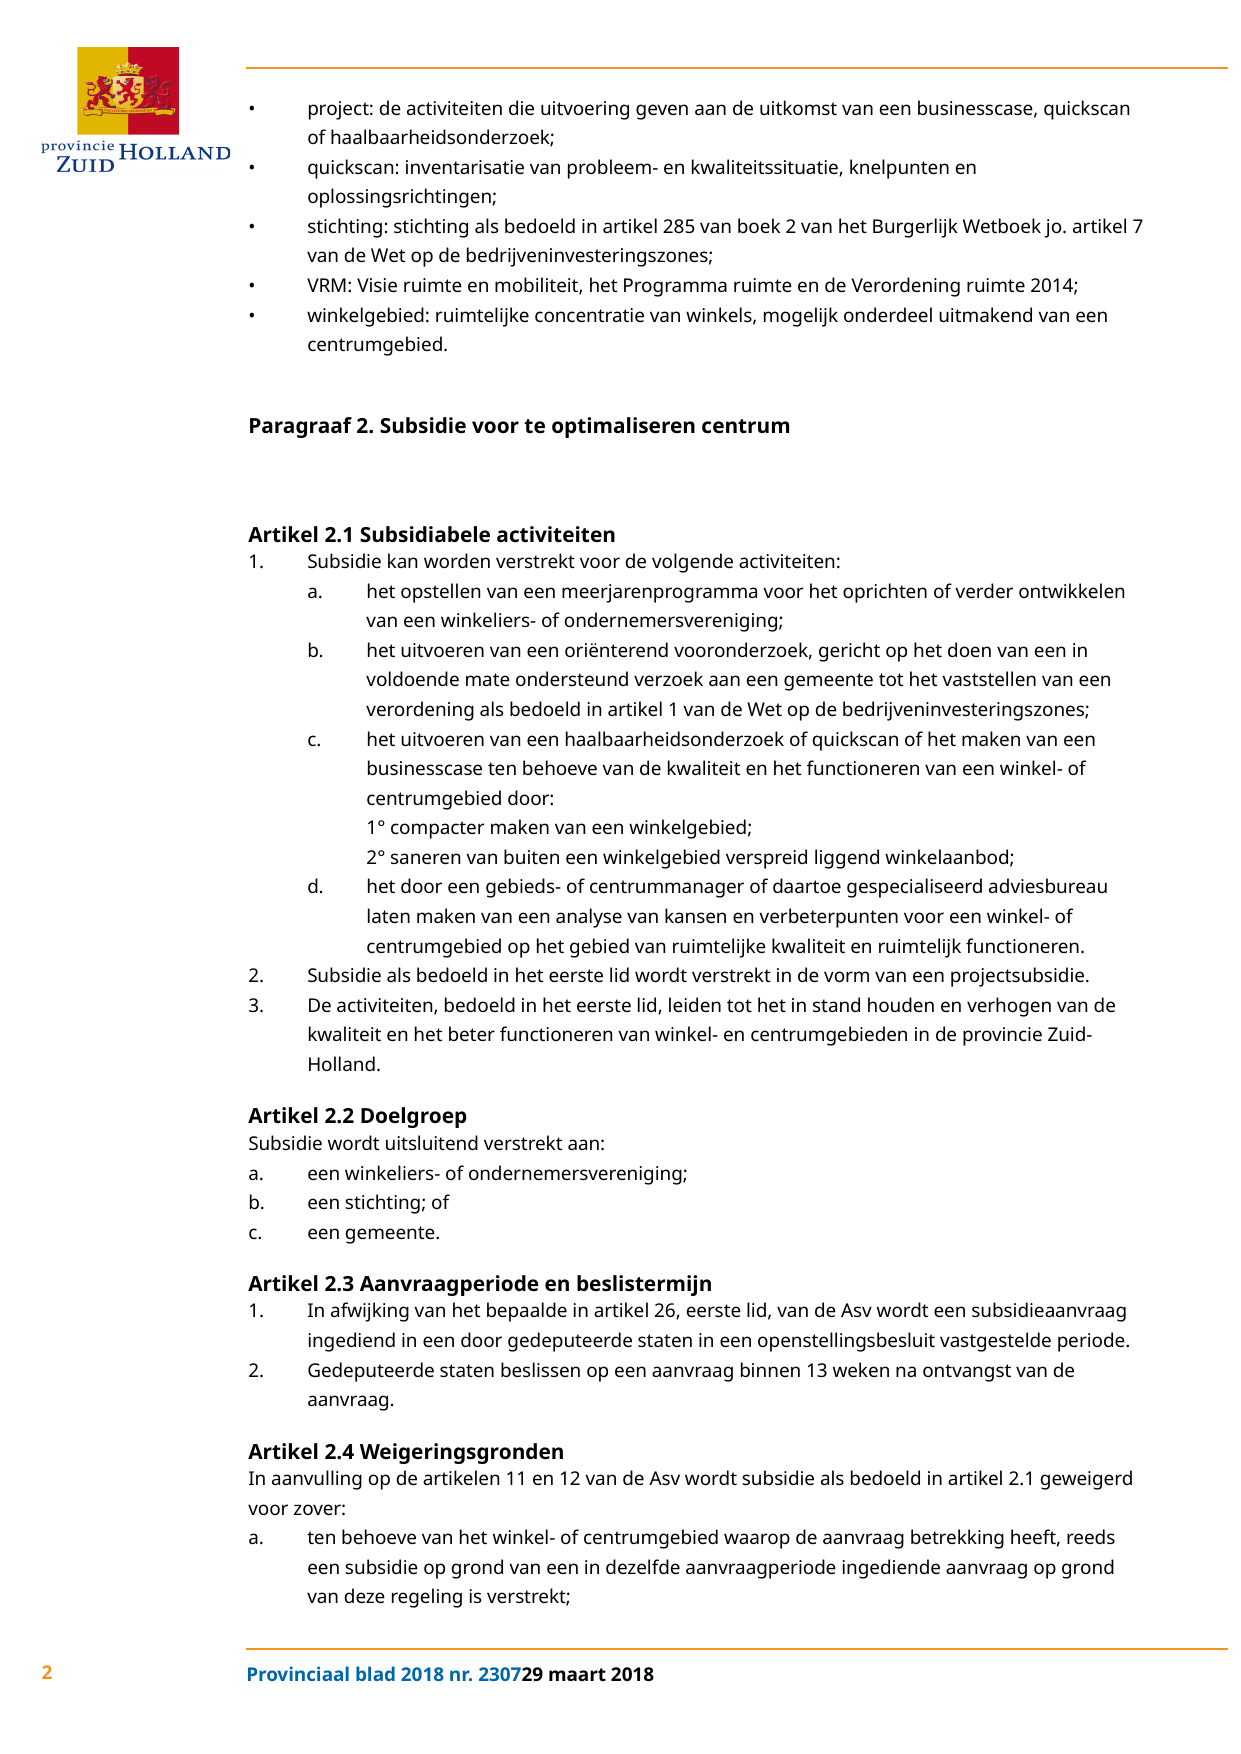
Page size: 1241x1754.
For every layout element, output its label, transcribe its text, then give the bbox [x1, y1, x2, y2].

list het uitvoeren van een haalbaarheidsonderzoek of quickscan of het maken van een businesscase ten behoeve van de kwaliteit en het functioneren van een winkel- of centrumgebied door: [307, 726, 1152, 811]
text Artikel 2.2 Doelgroep [248, 1102, 1152, 1130]
list een winkeliers- of ondernemersvereniging; [248, 1160, 1152, 1185]
list Subsidie als bedoeld in het eerste lid wordt verstrekt in de vorm van een projectsubsidie. [248, 962, 1152, 988]
list 2° saneren van buiten een winkelgebied verspreid liggend winkelaanbod; [307, 844, 1152, 870]
text Artikel 2.3 Aanvraagperiode en beslistermijn [248, 1269, 1152, 1298]
list het uitvoeren van een oriënterend vooronderzoek, gericht op het doen van een in voldoende mate ondersteund verzoek aan een gemeente tot het vaststellen van een verordening als bedoeld in artikel 1 van de Wet op de bedrijveninvesteringszones; [307, 637, 1152, 722]
list In afwijking van het bepaalde in artikel 26, eerste lid, van de Asv wordt een subsidieaanvraag ingediend in een door gedeputeerde staten in een openstellingsbesluit vastgestelde periode. [248, 1298, 1152, 1353]
list ten behoeve van het winkel- of centrumgebied waarop de aanvraag betrekking heeft, reeds een subsidie op grond van een in dezelfde aanvraagperiode ingediende aanvraag op grond van deze regeling is verstrekt; [248, 1524, 1152, 1609]
list het door een gebieds- of centrummanager of daartoe gespecialiseerd adviesbureau laten maken van een analyse van kansen en verbeterpunten voor een winkel- of centrumgebied op het gebied van ruimtelijke kwaliteit en ruimtelijk functioneren. [307, 874, 1152, 959]
list een stichting; of [248, 1189, 1152, 1215]
list project: de activiteiten die uitvoering geven aan de uitkomst van een businesscase, quickscan of haalbaarheidsonderzoek; [248, 95, 1152, 150]
text Artikel 2.1 Subsidiabele activiteiten [248, 520, 1152, 548]
list het opstellen van een meerjarenprogramma voor het oprichten of verder ontwikkelen van een winkeliers- of ondernemersvereniging; [307, 578, 1152, 633]
list Subsidie kan worden verstrekt voor de volgende activiteiten: [248, 548, 1152, 574]
list VRM: Visie ruimte en mobiliteit, het Programma ruimte en de Verordening ruimte 2014; [248, 272, 1152, 298]
list een gemeente. [248, 1219, 1152, 1244]
list 1° compacter maken van een winkelgebied; [307, 814, 1152, 840]
text Paragraaf 2. Subsidie voor te optimaliseren centrum [248, 411, 1152, 440]
list stichting: stichting als bedoeld in artikel 285 van boek 2 van het Burgerlijk Wetboek jo. artikel 7 van de Wet op de bedrijveninvesteringszones; [248, 213, 1152, 268]
text In aanvulling op de artikelen 11 en 12 van de Asv wordt subsidie als bedoeld in artikel 2.1 geweigerd voor zover: [248, 1465, 1152, 1521]
list winkelgebied: ruimtelijke concentratie van winkels, mogelijk onderdeel uitmakend van een centrumgebied. [248, 302, 1152, 357]
text Artikel 2.4 Weigeringsgronden [248, 1437, 1152, 1465]
list De activiteiten, bedoeld in het eerste lid, leiden tot het in stand houden en verhogen van de kwaliteit en het beter functioneren van winkel- en centrumgebieden in de provincie Zuid-Holland. [248, 992, 1152, 1077]
list Gedeputeerde staten beslissen op een aanvraag binnen 13 weken na ontvangst van de aanvraag. [248, 1357, 1152, 1412]
text Subsidie wordt uitsluitend verstrekt aan: [248, 1130, 1152, 1156]
picture [41, 47, 231, 172]
list quickscan: inventarisatie van probleem- en kwaliteitssituatie, knelpunten en oplossingsrichtingen; [248, 154, 1152, 209]
